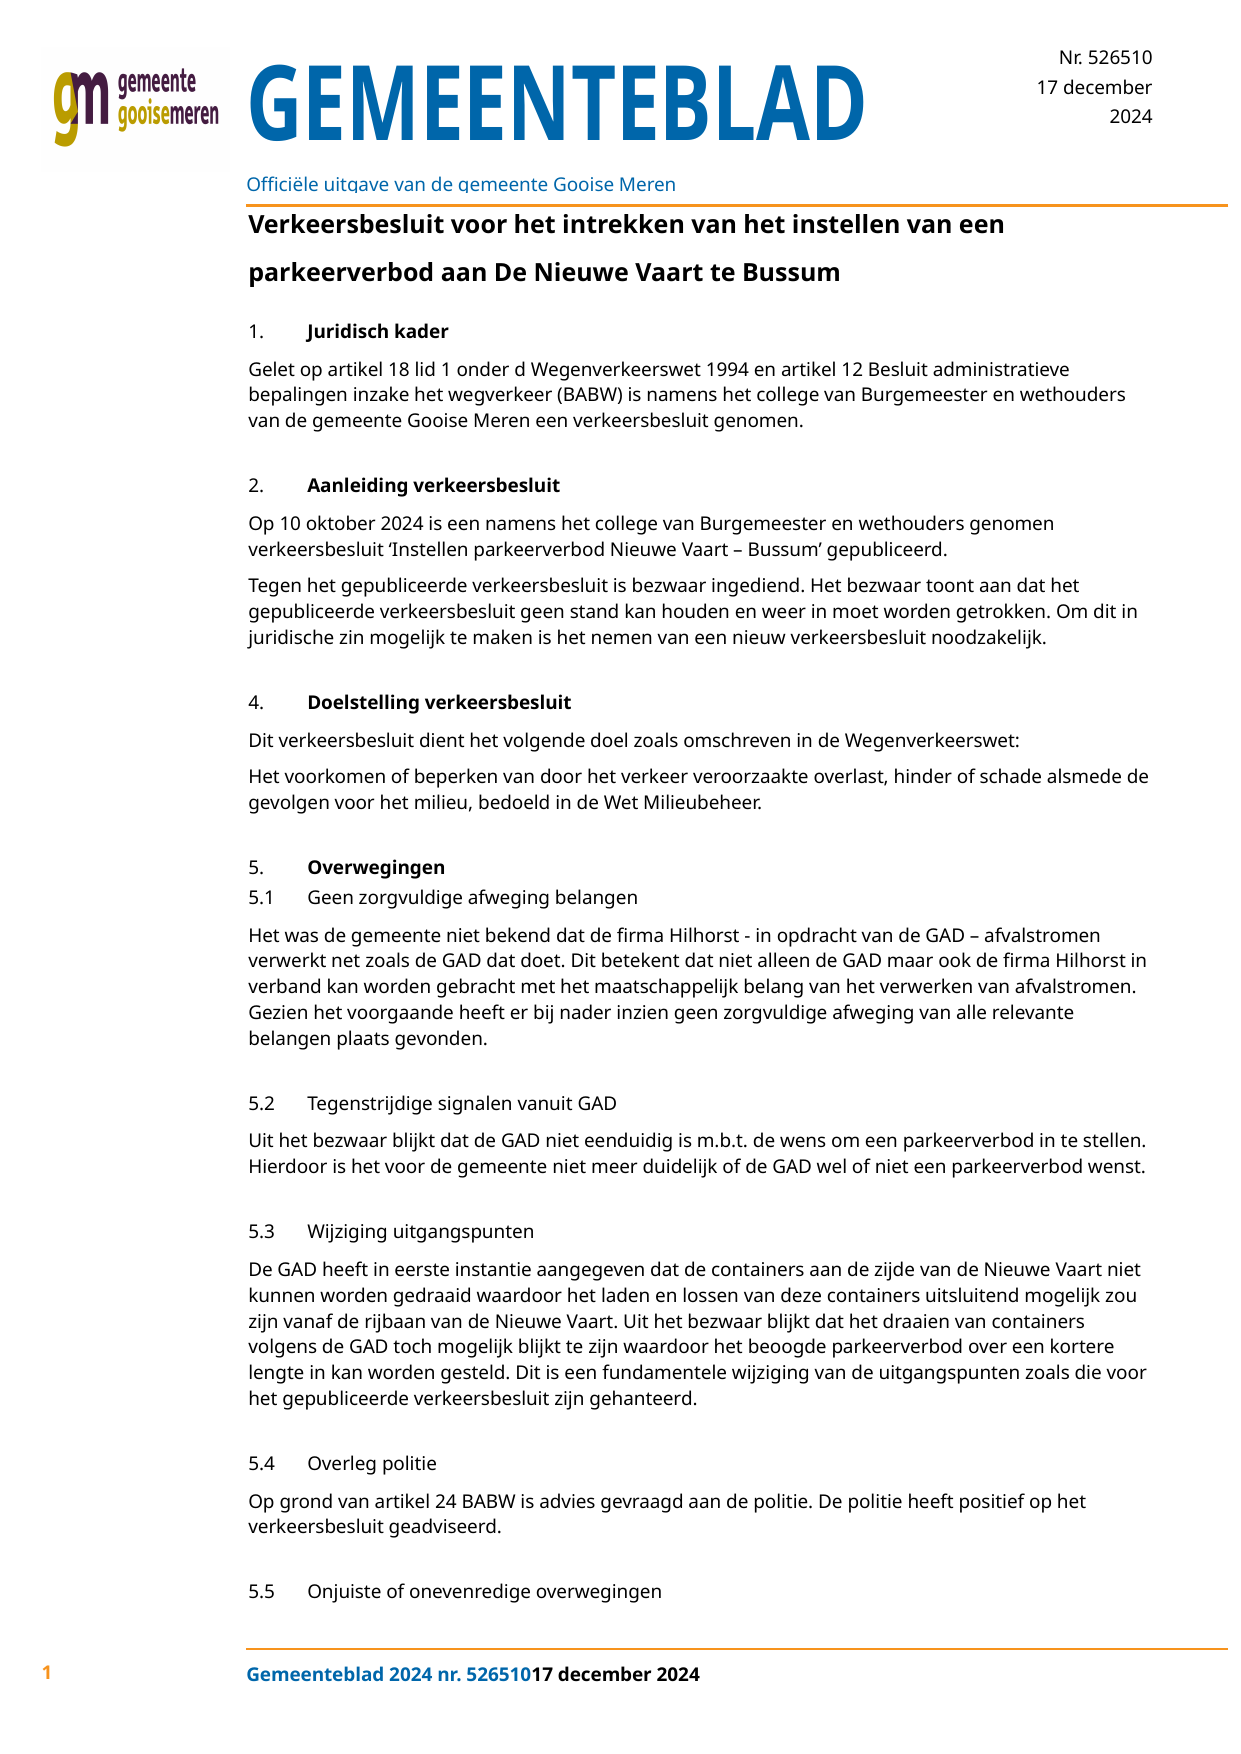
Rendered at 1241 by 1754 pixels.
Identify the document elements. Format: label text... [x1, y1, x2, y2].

list Geen zorgvuldige afweging belangen [248, 884, 1152, 910]
list Overleg politie [248, 1450, 1152, 1476]
text Verkeersbesluit voor het intrekken van het instellen van een parkeerverbod aan De Nieuwe Vaart te Bussum [248, 207, 1152, 288]
picture [41, 47, 231, 172]
list Overwegingen [248, 854, 1152, 880]
text Het was de gemeente niet bekend dat de firma Hilhorst - in opdracht van de GAD – afvalstromen verwerkt net zoals de GAD dat doet. Dit betekent dat niet alleen de GAD maar ook de firma Hilhorst in verband kan worden gebracht met het maatschappelijk belang van het verwerken van afvalstromen. Gezien het voorgaande heeft er bij nader inzien geen zorgvuldige afweging van alle relevante belangen plaats gevonden. [248, 922, 1152, 1051]
text Uit het bezwaar blijkt dat de GAD niet eenduidig is m.b.t. de wens om een parkeerverbod in te stellen. Hierdoor is het voor de gemeente niet meer duidelijk of de GAD wel of niet een parkeerverbod wenst. [248, 1128, 1152, 1179]
list Aanleiding verkeersbesluit [248, 472, 1152, 498]
text Tegen het gepubliceerde verkeersbesluit is bezwaar ingediend. Het bezwaar toont aan dat het gepubliceerde verkeersbesluit geen stand kan houden en weer in moet worden getrokken. Om dit in juridische zin mogelijk te maken is het nemen van een nieuw verkeersbesluit noodzakelijk. [248, 573, 1152, 650]
text De GAD heeft in eerste instantie aangegeven dat de containers aan de zijde van de Nieuwe Vaart niet kunnen worden gedraaid waardoor het laden en lossen van deze containers uitsluitend mogelijk zou zijn vanaf de rijbaan van de Nieuwe Vaart. Uit het bezwaar blijkt dat het draaien van containers volgens de GAD toch mogelijk blijkt te zijn waardoor het beoogde parkeerverbod over een kortere lengte in kan worden gesteld. Dit is een fundamentele wijziging van de uitgangspunten zoals die voor het gepubliceerde verkeersbesluit zijn gehanteerd. [248, 1256, 1152, 1411]
list Wijziging uitgangspunten [248, 1218, 1152, 1244]
text Op grond van artikel 24 BABW is advies gevraagd aan de politie. De politie heeft positief op het verkeersbesluit geadviseerd. [248, 1488, 1152, 1539]
list Juridisch kader [248, 318, 1152, 344]
text Gelet op artikel 18 lid 1 onder d Wegenverkeerswet 1994 en artikel 12 Besluit administratieve bepalingen inzake het wegverkeer (BABW) is namens het college van Burgemeester en wethouders van de gemeente Gooise Meren een verkeersbesluit genomen. [248, 356, 1152, 433]
list Tegenstrijdige signalen vanuit GAD [248, 1090, 1152, 1116]
list Onjuiste of onevenredige overwegingen [248, 1579, 1152, 1604]
text Op 10 oktober 2024 is een namens het college van Burgemeester en wethouders genomen verkeersbesluit ‘Instellen parkeerverbod Nieuwe Vaart – Bussum’ gepubliceerd. [248, 510, 1152, 562]
text Het voorkomen of beperken van door het verkeer veroorzaakte overlast, hinder of schade alsmede de gevolgen voor het milieu, bedoeld in de Wet Milieubeheer. [248, 764, 1152, 815]
list Doelstelling verkeersbesluit [248, 689, 1152, 715]
text Dit verkeersbesluit dient het volgende doel zoals omschreven in de Wegenverkeerswet: [248, 727, 1152, 753]
